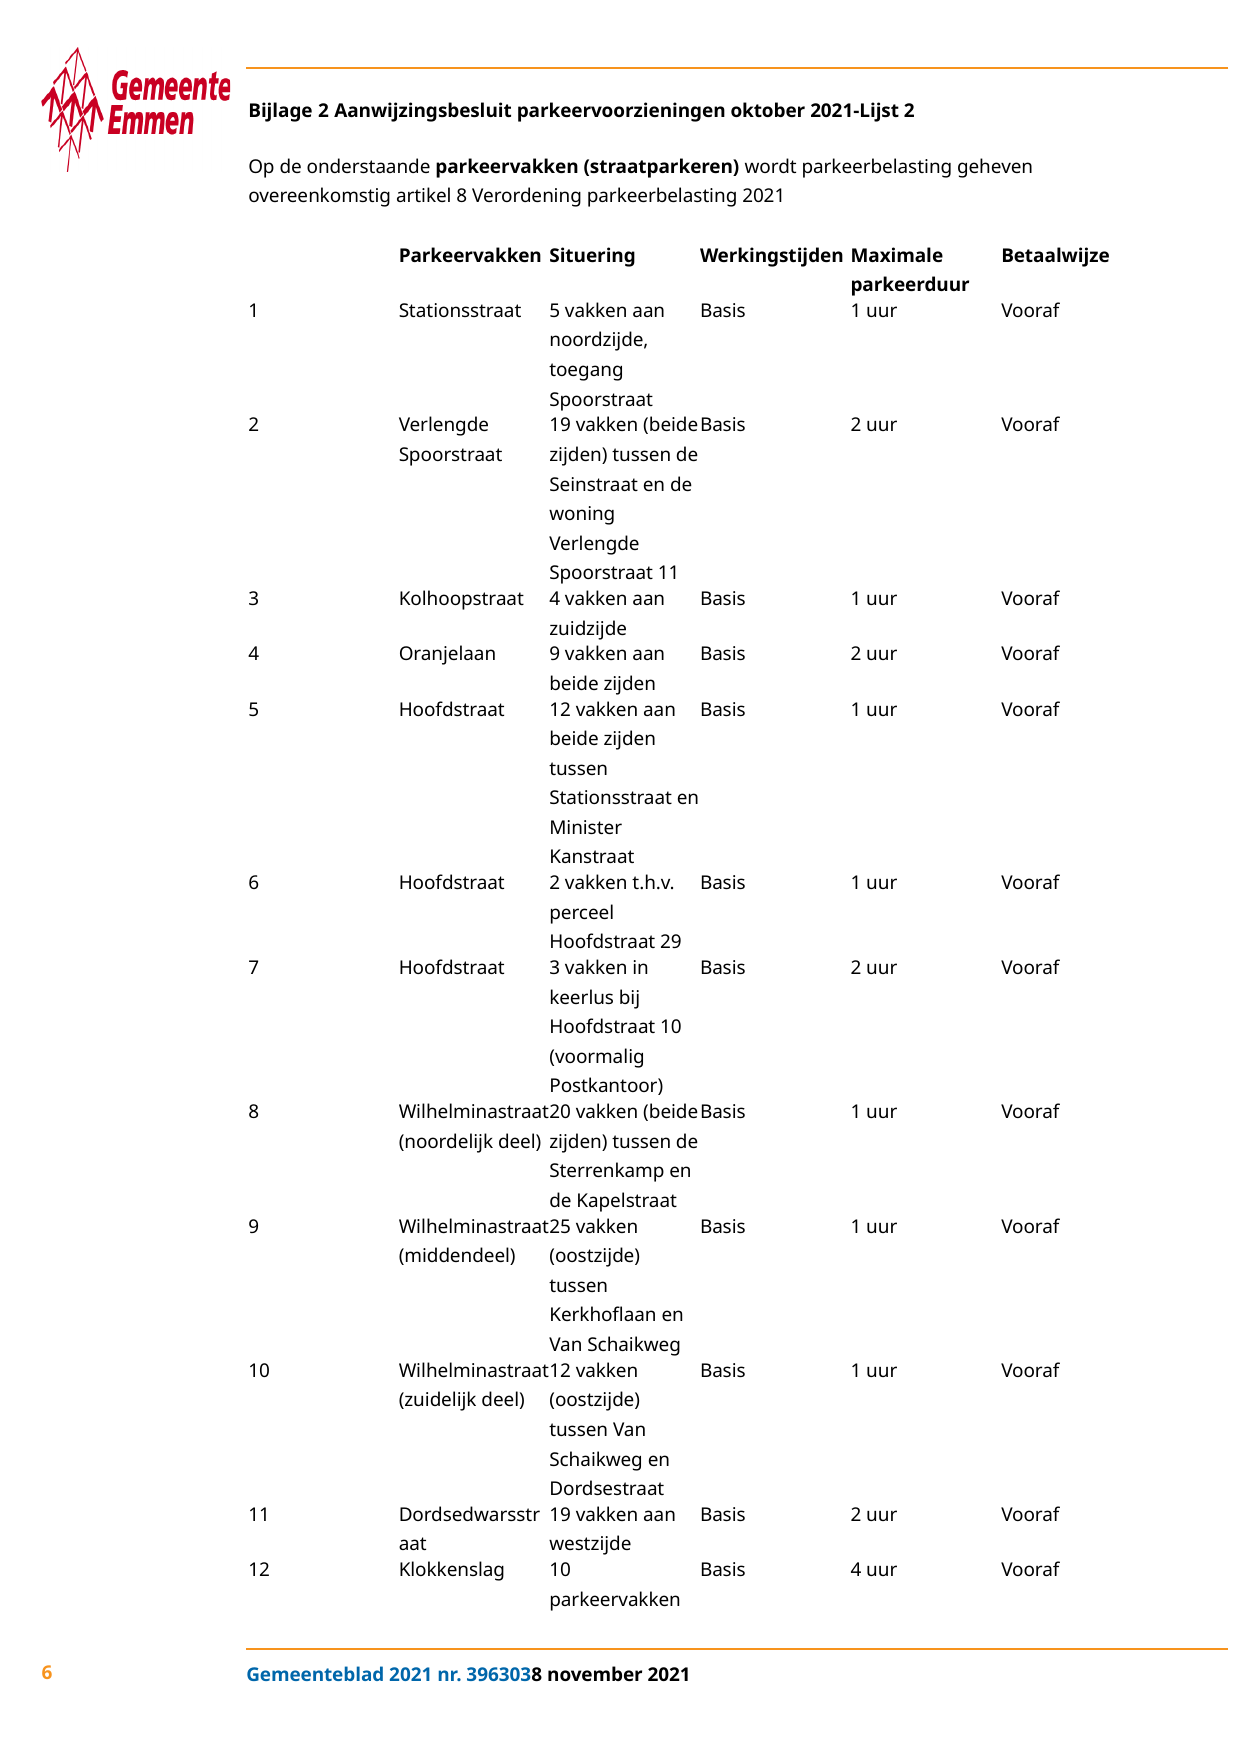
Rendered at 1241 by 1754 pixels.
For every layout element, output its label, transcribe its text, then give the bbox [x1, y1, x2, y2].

table_cell 1 uur [850, 1099, 1001, 1213]
table_cell Vooraf [1001, 585, 1152, 641]
table_header Situering [549, 242, 700, 297]
table_cell 1 uur [850, 1213, 1001, 1357]
table_cell Basis [700, 297, 850, 412]
table_cell Vooraf [1001, 641, 1152, 696]
table_cell 12 vakken (oostzijde) tussen Van Schaikweg en Dordsestraat [549, 1357, 700, 1501]
table_cell Vooraf [1001, 696, 1152, 869]
table_cell Basis [700, 1556, 850, 1612]
table_header [248, 242, 398, 297]
table_cell Hoofdstraat [399, 870, 549, 954]
table_cell 10 parkeervakken [549, 1556, 700, 1612]
table_header Maximale parkeerduur [850, 242, 1001, 297]
table_cell Basis [700, 870, 850, 954]
table_header Werkingstijden [700, 242, 850, 297]
table_cell Vooraf [1001, 1099, 1152, 1213]
table_cell Wilhelminastraat (noordelijk deel) [399, 1099, 549, 1213]
table_cell Wilhelminastraat (middendeel) [399, 1213, 549, 1357]
table_cell 8 [248, 1099, 398, 1213]
table_cell 5 vakken aan noordzijde, toegang Spoorstraat [549, 297, 700, 412]
table_cell Basis [700, 1213, 850, 1357]
table_cell 2 uur [850, 1501, 1001, 1556]
table_cell 19 vakken (beide zijden) tussen de Seinstraat en de woning Verlengde Spoorstraat 11 [549, 412, 700, 585]
table_cell 1 uur [850, 696, 1001, 869]
table_cell 2 vakken t.h.v. perceel Hoofdstraat 29 [549, 870, 700, 954]
table_cell 12 [248, 1556, 398, 1612]
table_cell 11 [248, 1501, 398, 1556]
table_cell 9 [248, 1213, 398, 1357]
table_cell Oranjelaan [399, 641, 549, 696]
table_cell Stationsstraat [399, 297, 549, 412]
table_cell 10 [248, 1357, 398, 1501]
table_cell 2 [248, 412, 398, 585]
picture [41, 47, 231, 172]
table_cell Kolhoopstraat [399, 585, 549, 641]
table_cell Basis [700, 1357, 850, 1501]
text Op de onderstaande parkeervakken (straatparkeren) wordt parkeerbelasting geheven overeenkomstig artikel 8 Verordening parkeerbelasting 2021 [248, 153, 1152, 208]
table_cell 4 uur [850, 1556, 1001, 1612]
table_cell Wilhelminastraat (zuidelijk deel) [399, 1357, 549, 1501]
table_cell 6 [248, 870, 398, 954]
table_cell Klokkenslag [399, 1556, 549, 1612]
table_cell Vooraf [1001, 1556, 1152, 1612]
table_cell 2 uur [850, 641, 1001, 696]
table_cell Basis [700, 585, 850, 641]
table_cell 7 [248, 954, 398, 1098]
table_cell Hoofdstraat [399, 696, 549, 869]
table_cell Vooraf [1001, 412, 1152, 585]
text Bijlage 2 Aanwijzingsbesluit parkeervoorzieningen oktober 2021-Lijst 2 [248, 95, 1152, 123]
table_cell Vooraf [1001, 1213, 1152, 1357]
table_cell 3 vakken in keerlus bij Hoofdstraat 10 (voormalig Postkantoor) [549, 954, 700, 1098]
table_cell Basis [700, 1099, 850, 1213]
table_cell Basis [700, 641, 850, 696]
table_cell Dordsedwarsstraat [399, 1501, 549, 1556]
table_cell 4 vakken aan zuidzijde [549, 585, 700, 641]
table_cell 1 uur [850, 585, 1001, 641]
table_cell 3 [248, 585, 398, 641]
table_header Parkeervakken [399, 242, 549, 297]
table_cell Basis [700, 954, 850, 1098]
table_cell 5 [248, 696, 398, 869]
table_cell 1 uur [850, 297, 1001, 412]
table_cell Basis [700, 412, 850, 585]
table_cell Basis [700, 696, 850, 869]
table_cell 19 vakken aan westzijde [549, 1501, 700, 1556]
table_cell Verlengde Spoorstraat [399, 412, 549, 585]
table_cell 9 vakken aan beide zijden [549, 641, 700, 696]
table_cell Vooraf [1001, 297, 1152, 412]
table_cell Vooraf [1001, 954, 1152, 1098]
table_cell 1 [248, 297, 398, 412]
table_cell Basis [700, 1501, 850, 1556]
table_cell 25 vakken (oostzijde) tussen Kerkhoflaan en Van Schaikweg [549, 1213, 700, 1357]
table_header Betaalwijze [1001, 242, 1152, 297]
table_cell 4 [248, 641, 398, 696]
table_cell Vooraf [1001, 1357, 1152, 1501]
table_cell 1 uur [850, 870, 1001, 954]
table_cell Hoofdstraat [399, 954, 549, 1098]
table_cell 20 vakken (beide zijden) tussen de Sterrenkamp en de Kapelstraat [549, 1099, 700, 1213]
table_cell 12 vakken aan beide zijden tussen Stationsstraat en Minister Kanstraat [549, 696, 700, 869]
table_cell Vooraf [1001, 1501, 1152, 1556]
table_cell 1 uur [850, 1357, 1001, 1501]
table_cell 2 uur [850, 412, 1001, 585]
table_cell Vooraf [1001, 870, 1152, 954]
table_cell 2 uur [850, 954, 1001, 1098]
